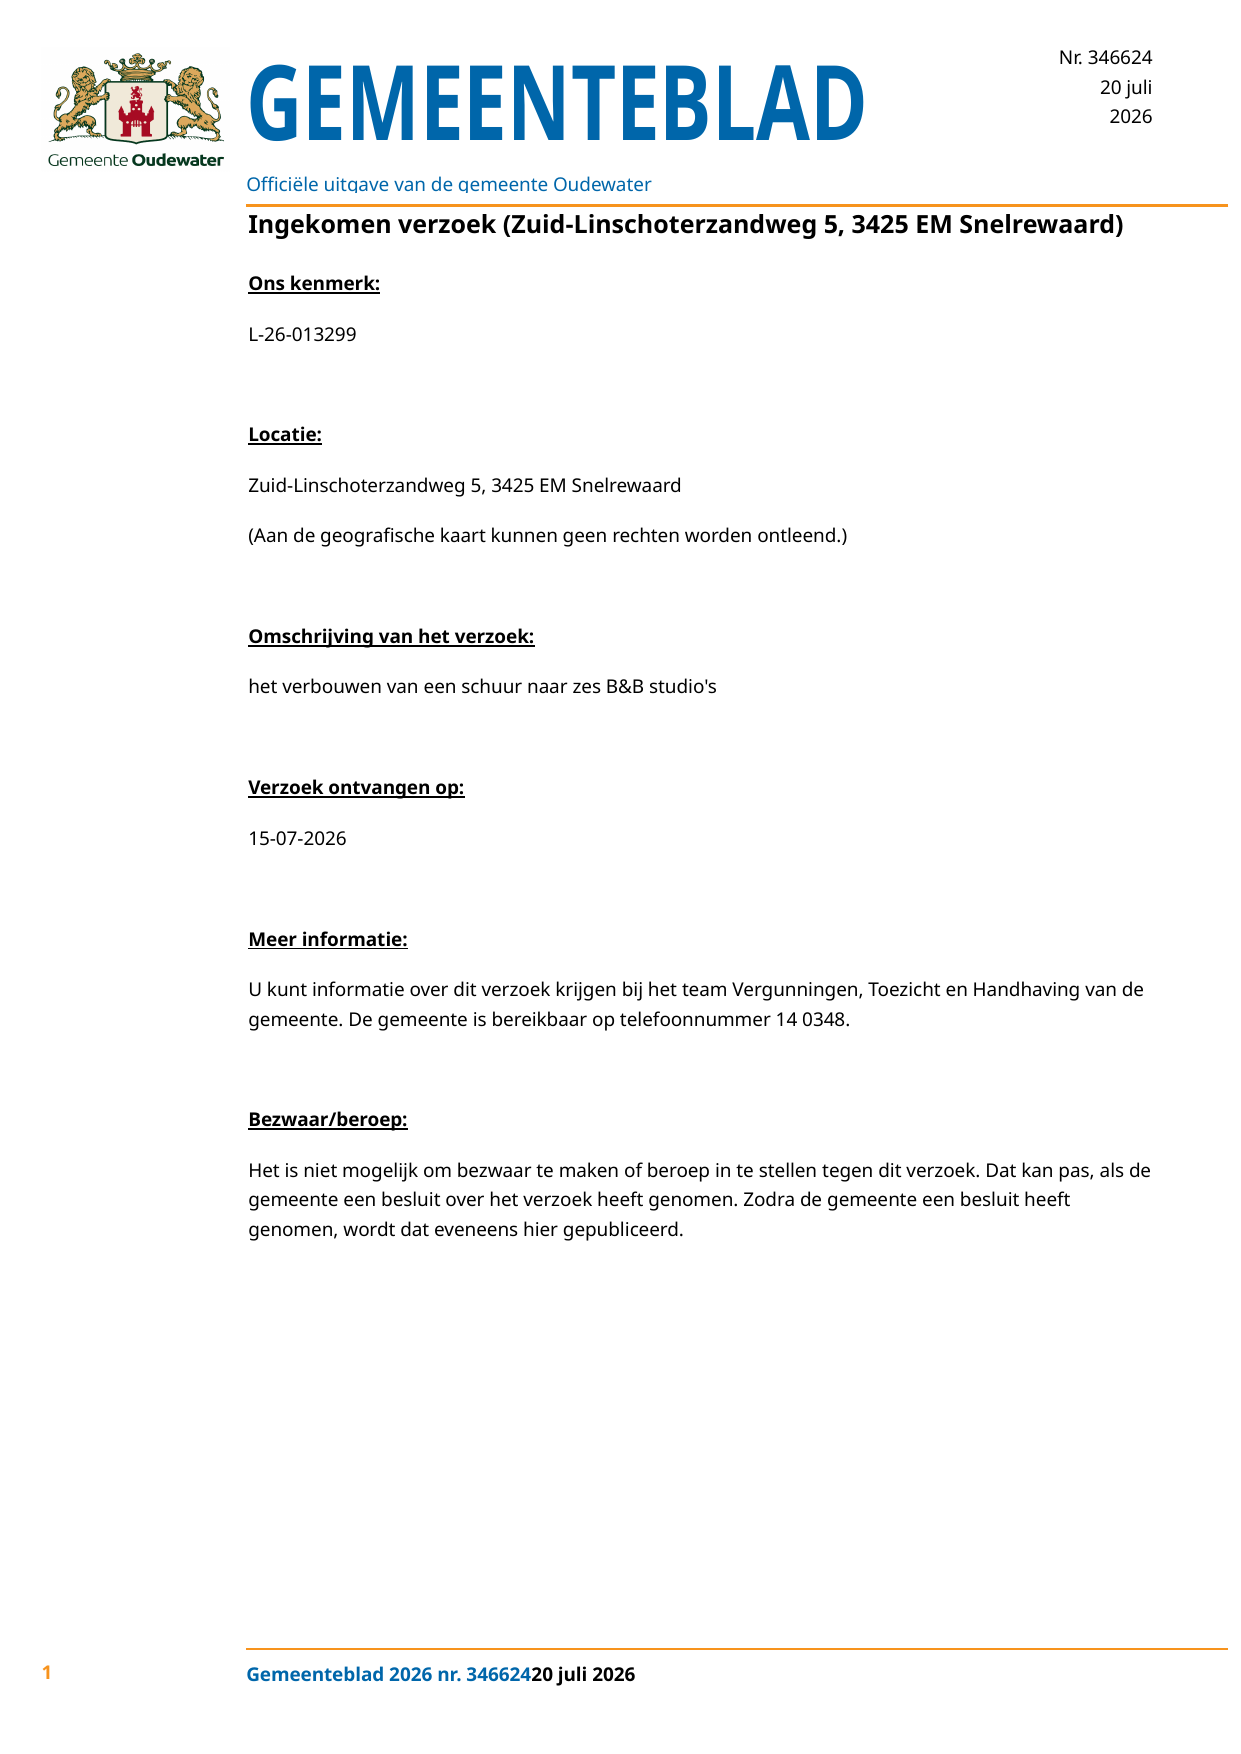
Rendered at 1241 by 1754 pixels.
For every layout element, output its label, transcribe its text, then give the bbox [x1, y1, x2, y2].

text Ingekomen verzoek (Zuid-Linschoterzandweg 5, 3425 EM Snelrewaard) [248, 207, 1152, 241]
text Zuid-Linschoterzandweg 5, 3425 EM Snelrewaard [248, 472, 1152, 498]
text Ons kenmerk: [248, 270, 1152, 296]
text Verzoek ontvangen op: [248, 774, 1152, 800]
text Meer informatie: [248, 926, 1152, 951]
text Omschrijving van het verzoek: [248, 623, 1152, 649]
text 15-07-2026 [248, 825, 1152, 851]
picture [41, 47, 231, 172]
text Het is niet mogelijk om bezwaar te maken of beroep in te stellen tegen dit verzoek. Dat kan pas, als de gemeente een besluit over het verzoek heeft genomen. Zodra de gemeente een besluit heeft genomen, wordt dat eveneens hier gepubliceerd. [248, 1157, 1152, 1242]
text (Aan de geografische kaart kunnen geen rechten worden ontleend.) [248, 522, 1152, 548]
text het verbouwen van een schuur naar zes B&B studio's [248, 674, 1152, 699]
text Bezwaar/beroep: [248, 1107, 1152, 1132]
text L-26-013299 [248, 321, 1152, 346]
text U kunt informatie over dit verzoek krijgen bij het team Vergunningen, Toezicht en Handhaving van de gemeente. De gemeente is bereikbaar op telefoonnummer 14 0348. [248, 976, 1152, 1031]
text Locatie: [248, 422, 1152, 447]
